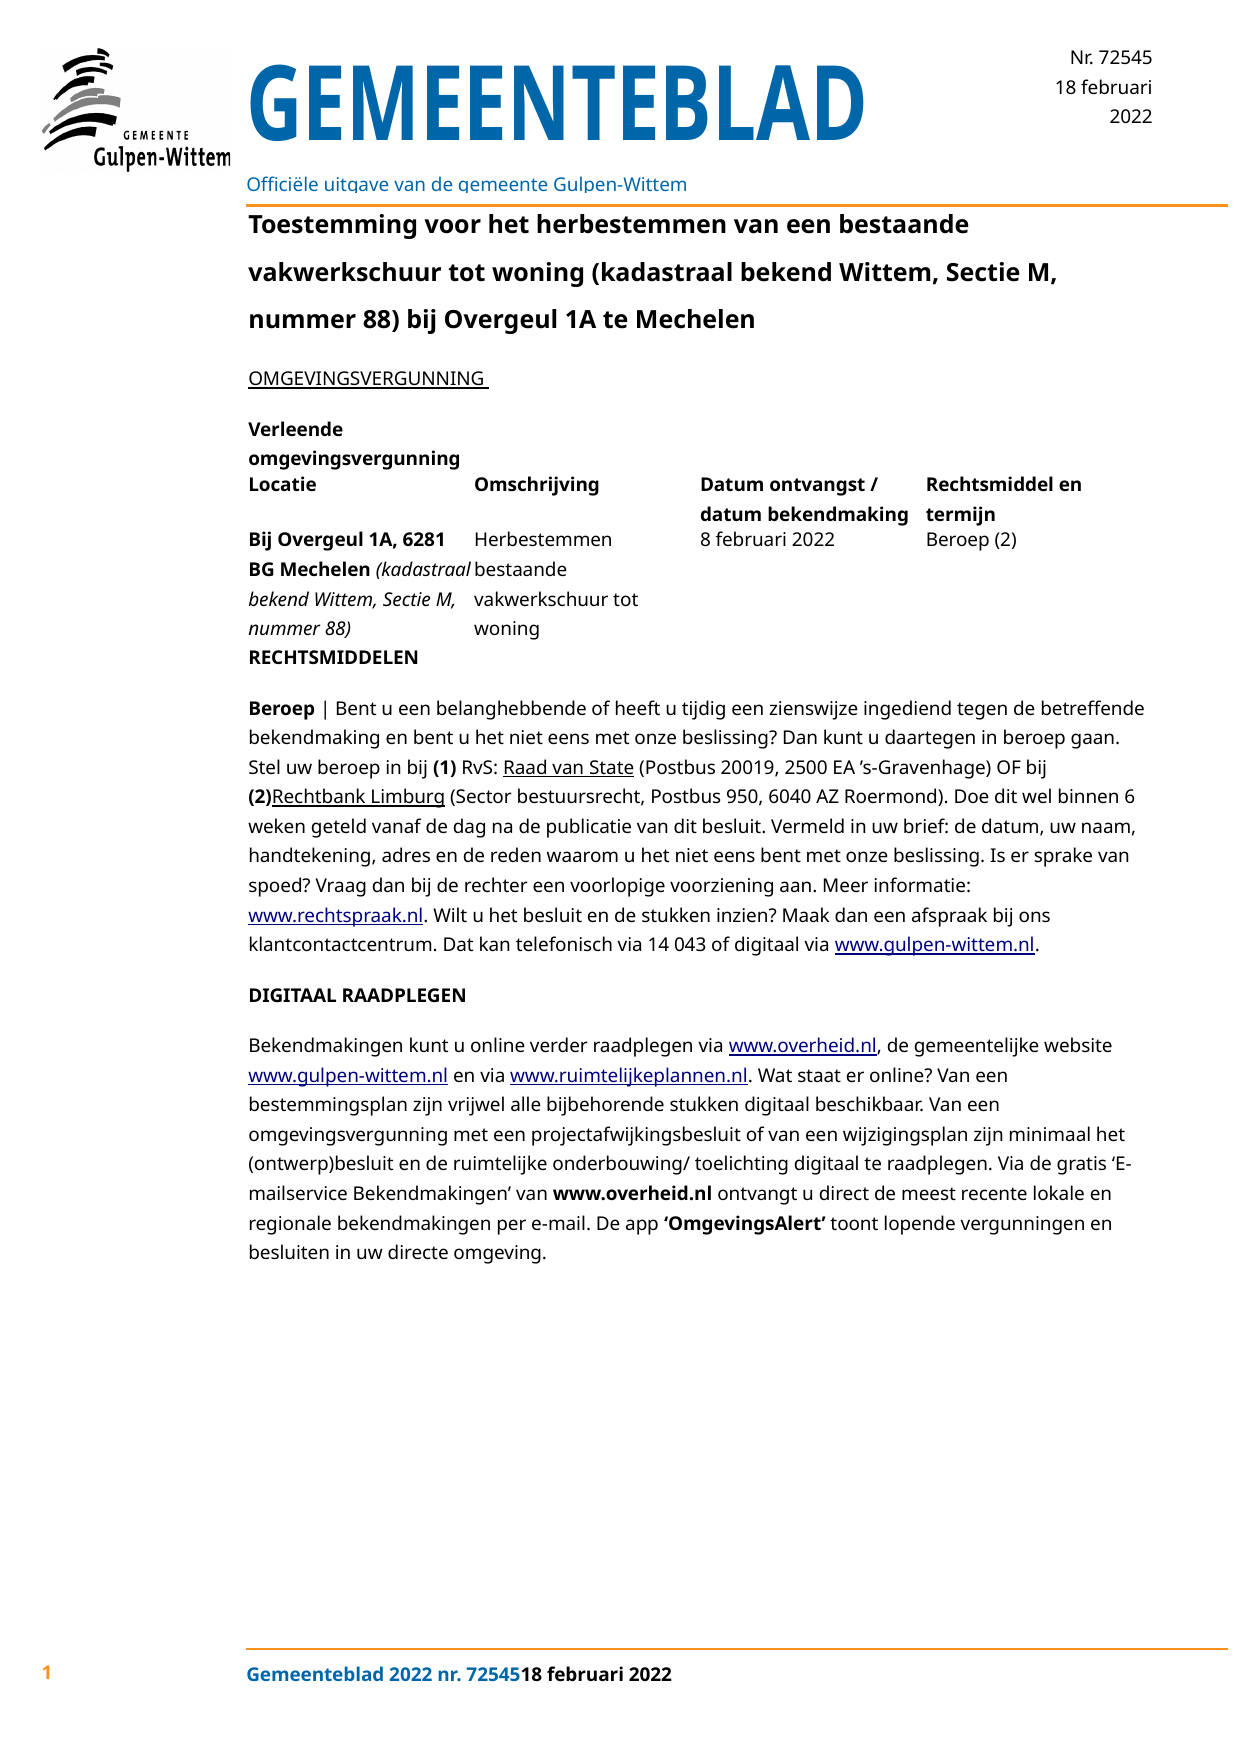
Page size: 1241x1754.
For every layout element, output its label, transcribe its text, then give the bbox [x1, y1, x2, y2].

text Beroep | Bent u een belanghebbende of heeft u tijdig een zienswijze ingediend tegen de betreffende bekendmaking en bent u het niet eens met onze beslissing? Dan kunt u daartegen in beroep gaan. Stel uw beroep in bij (1) RvS: Raad van State (Postbus 20019, 2500 EA ’s-Gravenhage) OF bij (2)Rechtbank Limburg (Sector bestuursrecht, Postbus 950, 6040 AZ Roermond). Doe dit wel binnen 6 weken geteld vanaf de dag na de publicatie van dit besluit. Vermeld in uw brief: de datum, uw naam, handtekening, adres en de reden waarom u het niet eens bent met onze beslissing. Is er sprake van spoed? Vraag dan bij de rechter een voorlopige voorziening aan. Meer informatie: www.rechtspraak.nl. Wilt u het besluit en de stukken inzien? Maak dan een afspraak bij ons klantcontactcentrum. Dat kan telefonisch via 14 043 of digitaal via www.gulpen-wittem.nl. [248, 695, 1152, 957]
text DIGITAAL RAADPLEGEN [248, 982, 1152, 1008]
text OMGEVINGSVERGUNNING [248, 366, 1152, 391]
table_cell Bij Overgeul 1A, 6281 BG Mechelen (kadastraal bekend Wittem, Sectie M, nummer 88) [248, 527, 474, 641]
table_header [474, 416, 700, 471]
table_cell Datum ontvangst / datum bekendmaking [700, 471, 926, 527]
picture [41, 47, 231, 172]
table_header Verleende omgevingsvergunning [248, 416, 474, 471]
table_cell 8 februari 2022 [700, 527, 926, 641]
table_header [926, 416, 1152, 471]
text Bekendmakingen kunt u online verder raadplegen via www.overheid.nl, de gemeentelijke website www.gulpen-wittem.nl en via www.ruimtelijkeplannen.nl. Wat staat er online? Van een bestemmingsplan zijn vrijwel alle bijbehorende stukken digitaal beschikbaar. Van een omgevingsvergunning met een projectafwijkingsbesluit of van een wijzigingsplan zijn minimaal het (ontwerp)besluit en de ruimtelijke onderbouwing/ toelichting digitaal te raadplegen. Via de gratis ‘E-mailservice Bekendmakingen’ van www.overheid.nl ontvangt u direct de meest recente lokale en regionale bekendmakingen per e-mail. De app ‘OmgevingsAlert’ toont lopende vergunningen en besluiten in uw directe omgeving. [248, 1032, 1152, 1265]
table_cell Herbestemmen bestaande vakwerkschuur tot woning [474, 527, 700, 641]
table_cell Locatie [248, 471, 474, 527]
text RECHTSMIDDELEN [248, 644, 1152, 670]
table_cell Beroep (2) [926, 527, 1152, 641]
table_header [700, 416, 926, 471]
table_cell Rechtsmiddel en termijn [926, 471, 1152, 527]
table_cell Omschrijving [474, 471, 700, 527]
text Toestemming voor het herbestemmen van een bestaande vakwerkschuur tot woning (kadastraal bekend Wittem, Sectie M, nummer 88) bij Overgeul 1A te Mechelen [248, 207, 1152, 336]
